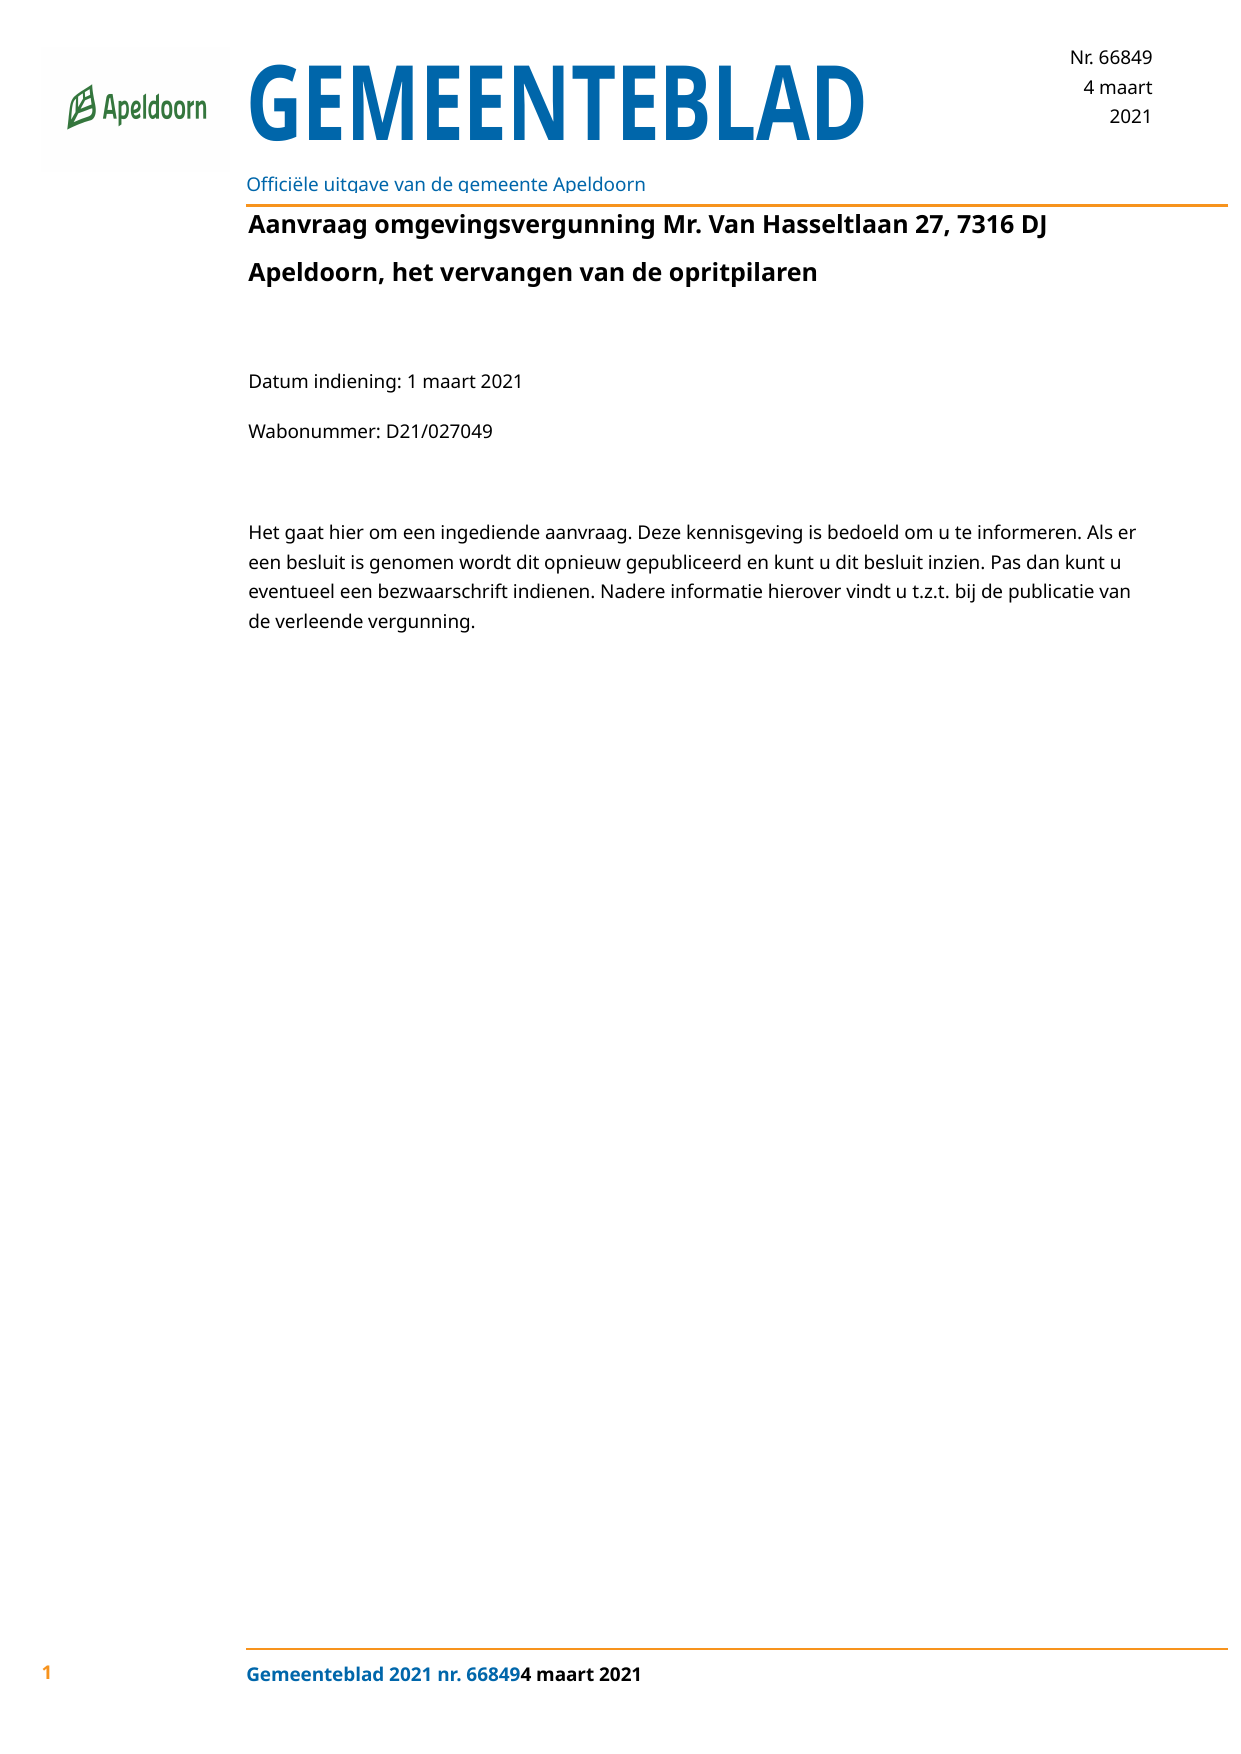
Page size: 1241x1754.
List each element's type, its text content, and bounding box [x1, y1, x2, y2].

text Datum indiening: 1 maart 2021 [248, 368, 1152, 394]
text Aanvraag omgevingsvergunning Mr. Van Hasseltlaan 27, 7316 DJ Apeldoorn, het vervangen van de opritpilaren [248, 207, 1152, 288]
text Het gaat hier om een ingediende aanvraag. Deze kennisgeving is bedoeld om u te informeren. Als er een besluit is genomen wordt dit opnieuw gepubliceerd en kunt u dit besluit inzien. Pas dan kunt u eventueel een bezwaarschrift indienen. Nadere informatie hierover vindt u t.z.t. bij de publicatie van de verleende vergunning. [248, 519, 1152, 634]
picture [41, 47, 231, 172]
text Wabonummer: D21/027049 [248, 419, 1152, 444]
